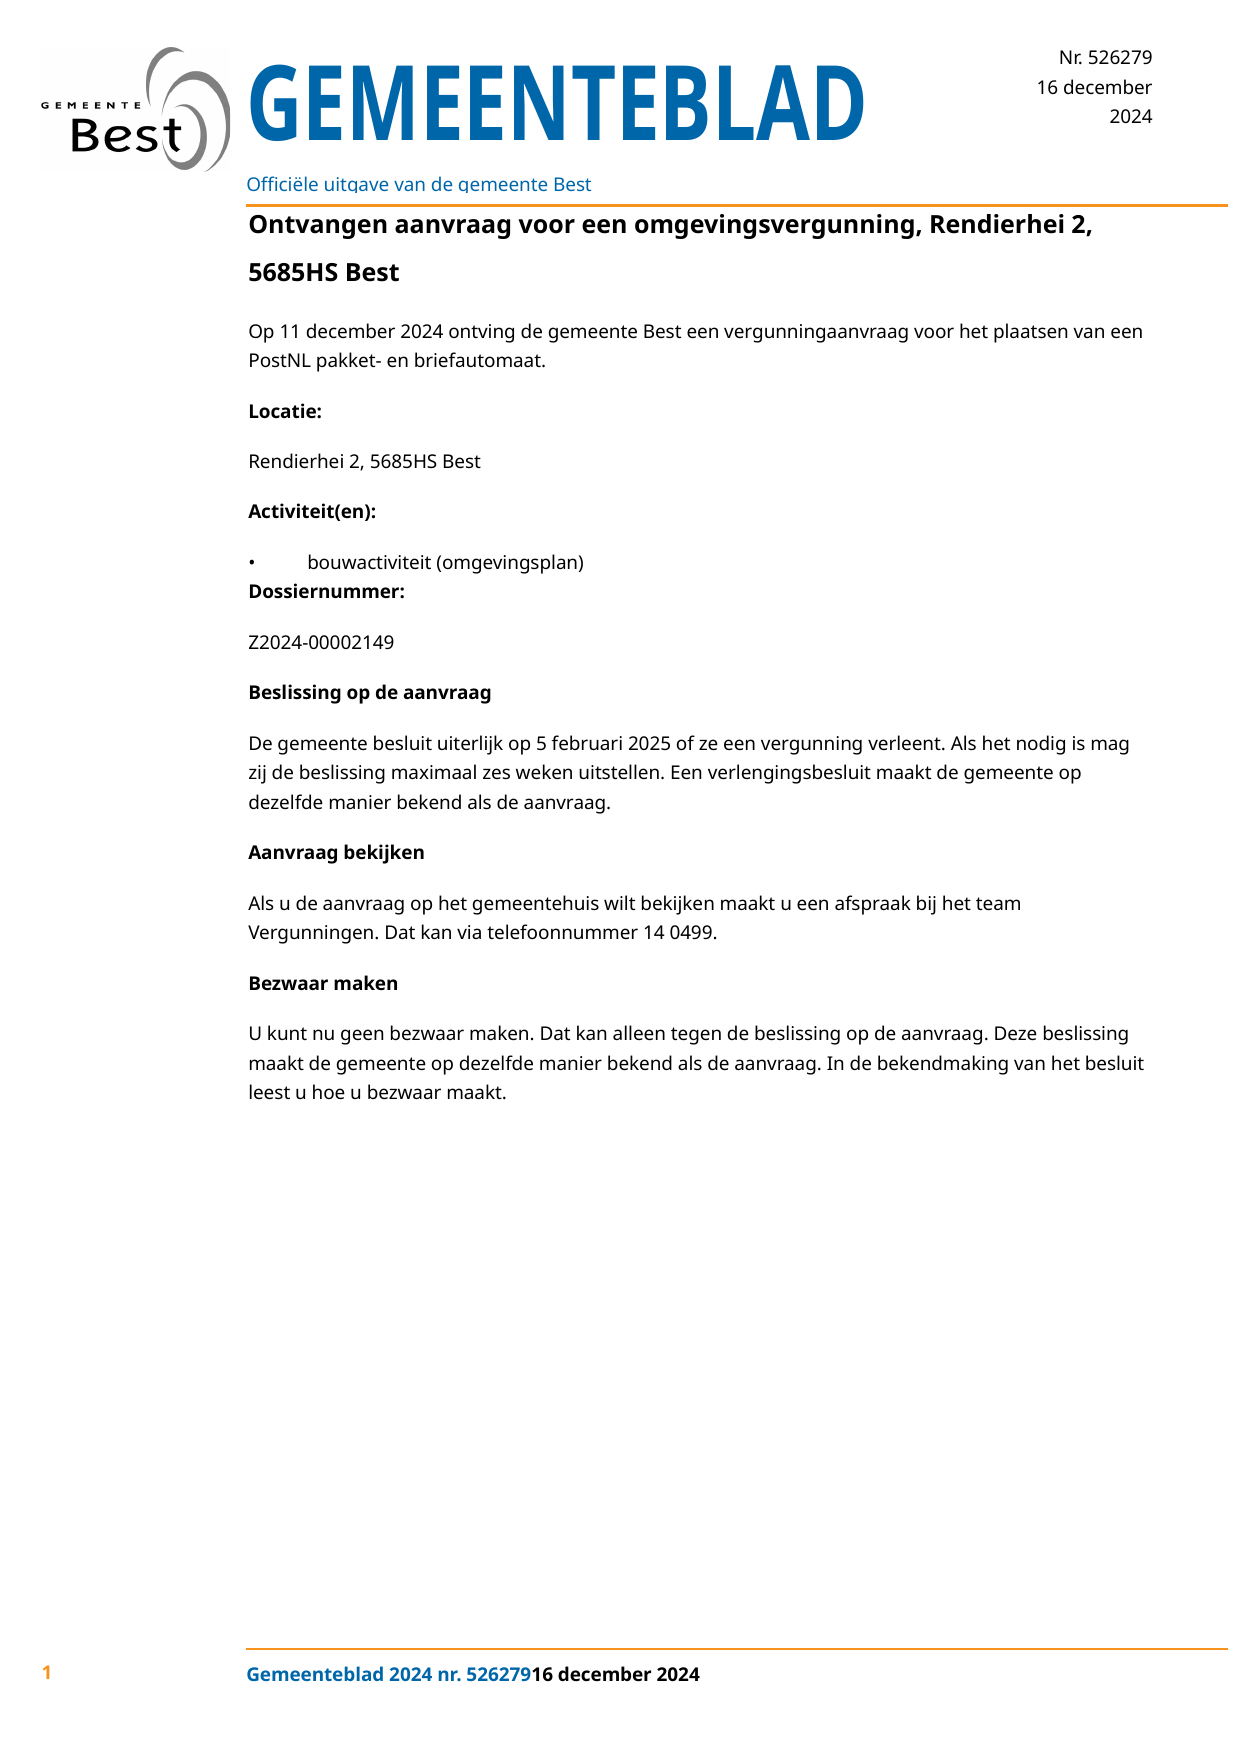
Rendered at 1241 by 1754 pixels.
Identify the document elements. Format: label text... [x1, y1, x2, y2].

picture [41, 47, 231, 172]
text Activiteit(en): [248, 499, 1152, 524]
text Z2024-00002149 [248, 629, 1152, 655]
text U kunt nu geen bezwaar maken. Dat kan alleen tegen de beslissing op de aanvraag. Deze beslissing maakt de gemeente op dezelfde manier bekend als de aanvraag. In de bekendmaking van het besluit leest u hoe u bezwaar maakt. [248, 1020, 1152, 1105]
text Beslissing op de aanvraag [248, 679, 1152, 705]
text Bezwaar maken [248, 970, 1152, 996]
text Als u de aanvraag op het gemeentehuis wilt bekijken maakt u een afspraak bij het team Vergunningen. Dat kan via telefoonnummer 14 0499. [248, 890, 1152, 945]
text Aanvraag bekijken [248, 839, 1152, 865]
text Locatie: [248, 398, 1152, 424]
text Op 11 december 2024 ontving de gemeente Best een vergunningaanvraag voor het plaatsen van een PostNL pakket- en briefautomaat. [248, 318, 1152, 373]
text Dossiernummer: [248, 579, 1152, 604]
text De gemeente besluit uiterlijk op 5 februari 2025 of ze een vergunning verleent. Als het nodig is mag zij de beslissing maximaal zes weken uitstellen. Een verlengingsbesluit maakt de gemeente op dezelfde manier bekend als de aanvraag. [248, 730, 1152, 815]
text Rendierhei 2, 5685HS Best [248, 448, 1152, 474]
text Ontvangen aanvraag voor een omgevingsvergunning, Rendierhei 2, 5685HS Best [248, 207, 1152, 288]
list bouwactiviteit (omgevingsplan) [248, 549, 1152, 575]
